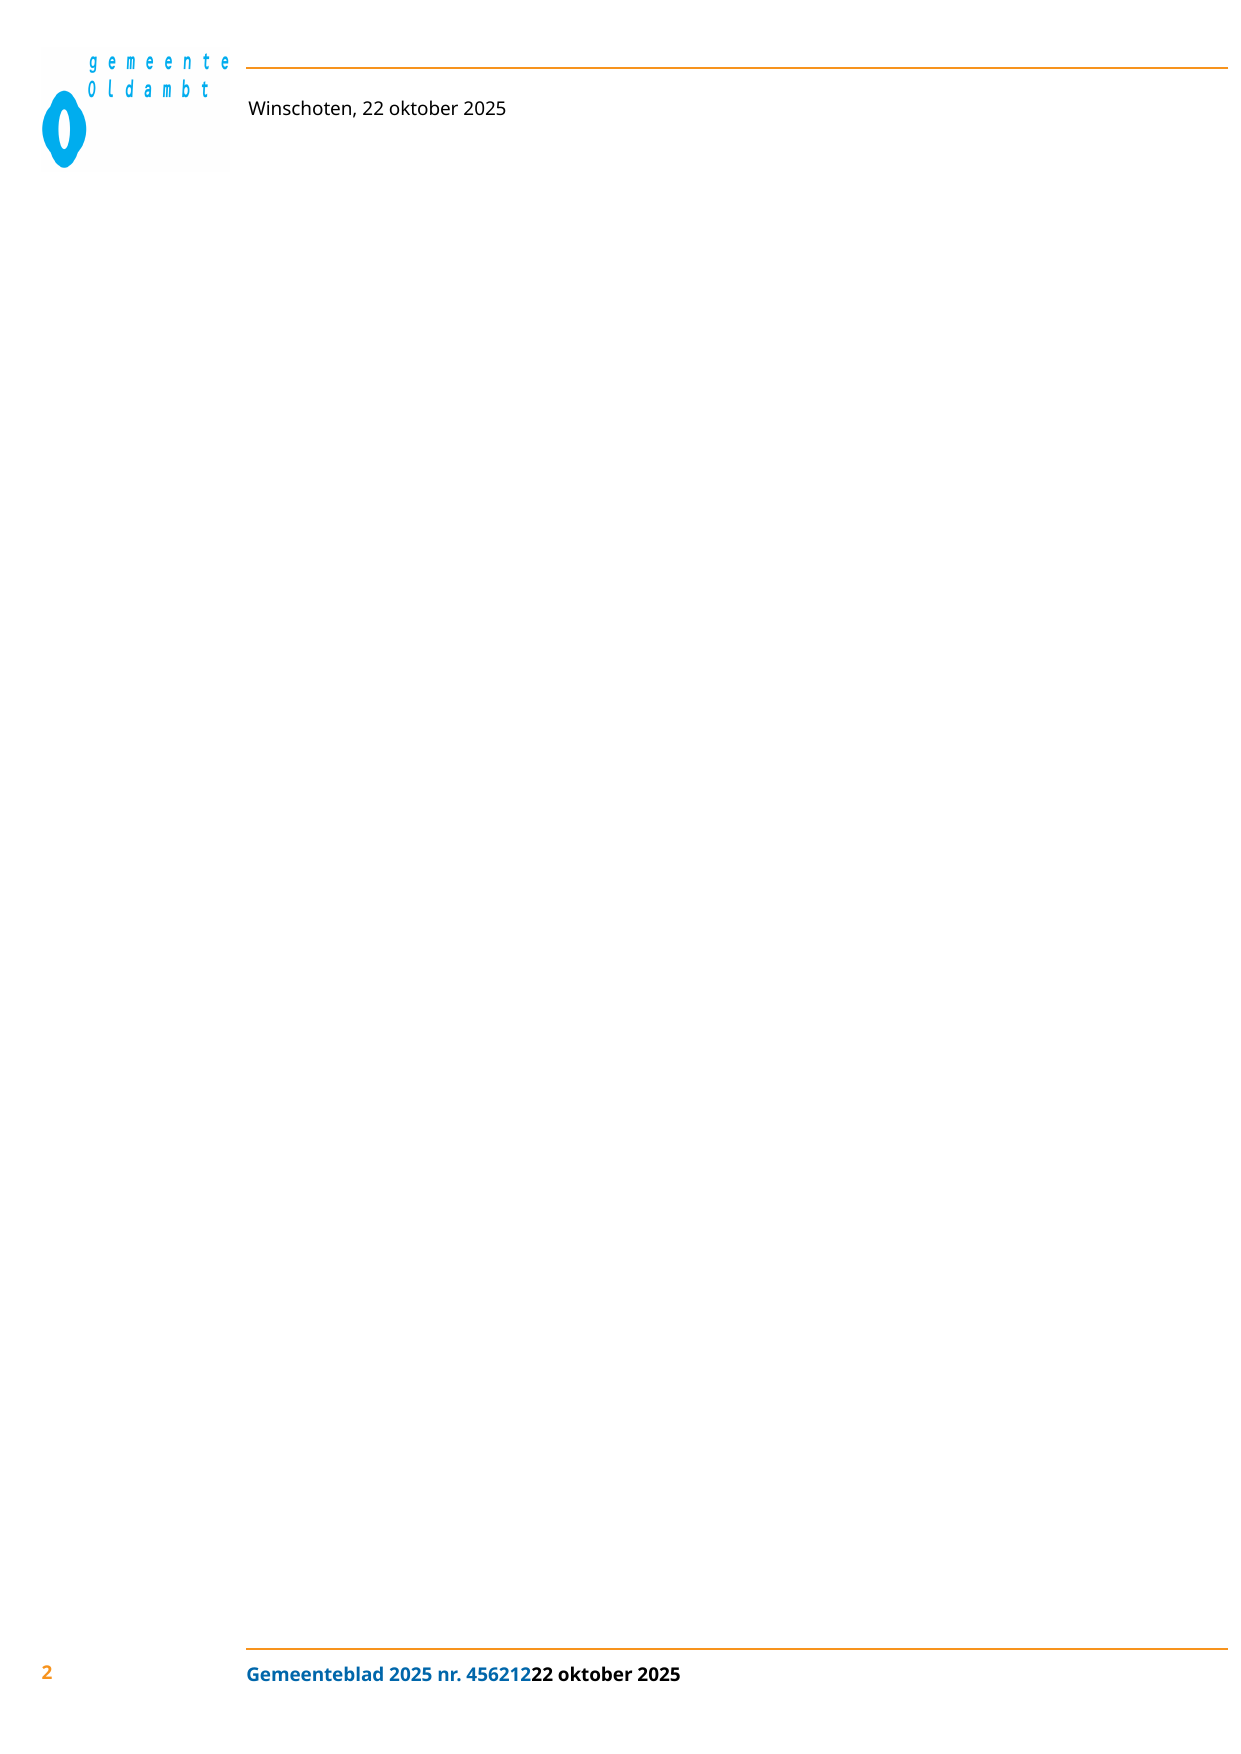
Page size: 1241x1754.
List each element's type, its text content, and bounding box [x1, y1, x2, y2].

picture [41, 47, 231, 172]
text Winschoten, 22 oktober 2025 [248, 95, 1152, 121]
